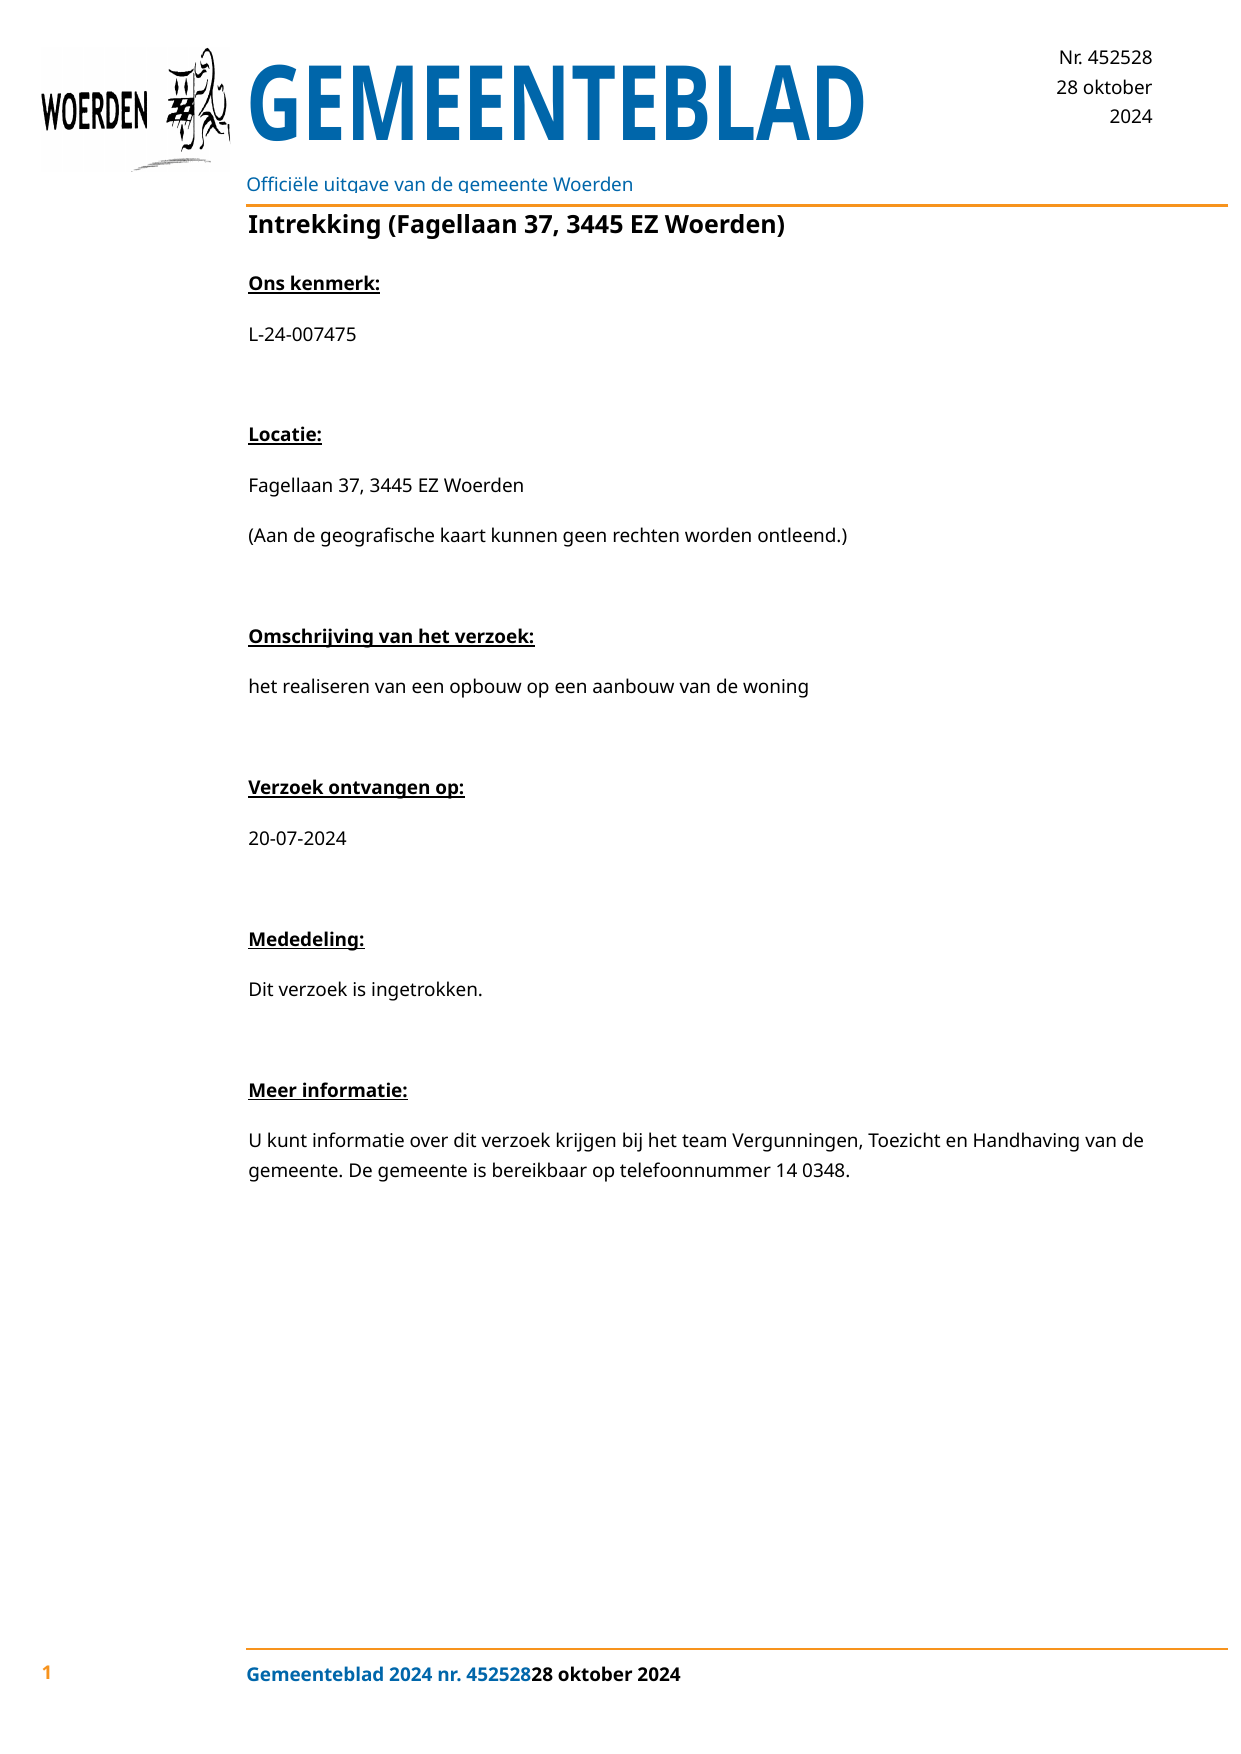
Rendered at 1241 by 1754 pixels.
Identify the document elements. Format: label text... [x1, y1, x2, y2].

text Ons kenmerk: [248, 270, 1152, 296]
text Dit verzoek is ingetrokken. [248, 976, 1152, 1002]
text het realiseren van een opbouw op een aanbouw van de woning [248, 674, 1152, 699]
text Intrekking (Fagellaan 37, 3445 EZ Woerden) [248, 207, 1152, 241]
text Mededeling: [248, 926, 1152, 951]
picture [41, 47, 231, 172]
text (Aan de geografische kaart kunnen geen rechten worden ontleend.) [248, 522, 1152, 548]
text L-24-007475 [248, 321, 1152, 346]
text U kunt informatie over dit verzoek krijgen bij het team Vergunningen, Toezicht en Handhaving van de gemeente. De gemeente is bereikbaar op telefoonnummer 14 0348. [248, 1127, 1152, 1183]
text Verzoek ontvangen op: [248, 774, 1152, 800]
text Omschrijving van het verzoek: [248, 623, 1152, 649]
text 20-07-2024 [248, 825, 1152, 851]
text Meer informatie: [248, 1077, 1152, 1103]
text Locatie: [248, 422, 1152, 447]
text Fagellaan 37, 3445 EZ Woerden [248, 472, 1152, 498]
